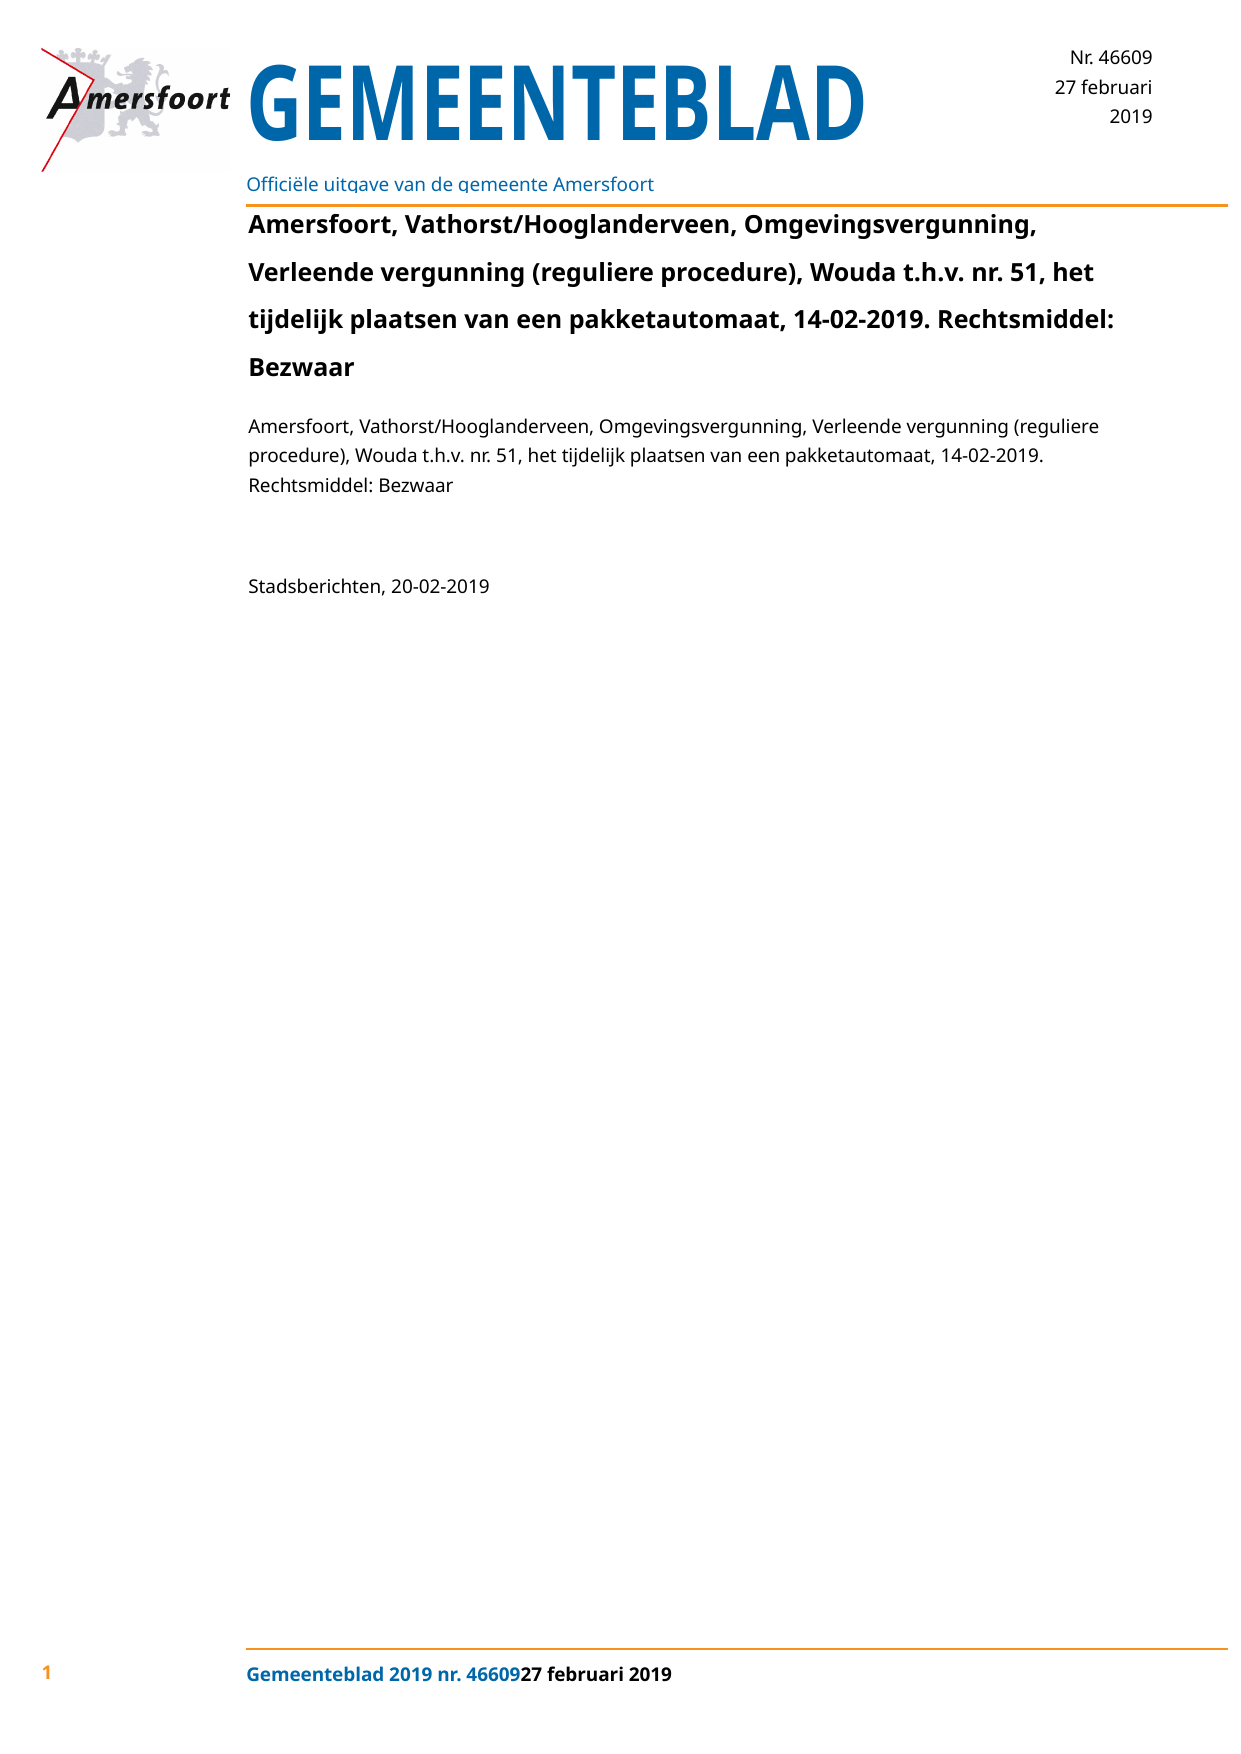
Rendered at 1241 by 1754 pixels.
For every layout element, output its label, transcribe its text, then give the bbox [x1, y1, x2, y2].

text Amersfoort, Vathorst/Hooglanderveen, Omgevingsvergunning, Verleende vergunning (reguliere procedure), Wouda t.h.v. nr. 51, het tijdelijk plaatsen van een pakketautomaat, 14-02-2019. Rechtsmiddel: Bezwaar [248, 207, 1152, 384]
picture [41, 47, 231, 172]
text Amersfoort, Vathorst/Hooglanderveen, Omgevingsvergunning, Verleende vergunning (reguliere procedure), Wouda t.h.v. nr. 51, het tijdelijk plaatsen van een pakketautomaat, 14-02-2019. Rechtsmiddel: Bezwaar [248, 413, 1152, 498]
text Stadsberichten, 20-02-2019 [248, 573, 1152, 599]
